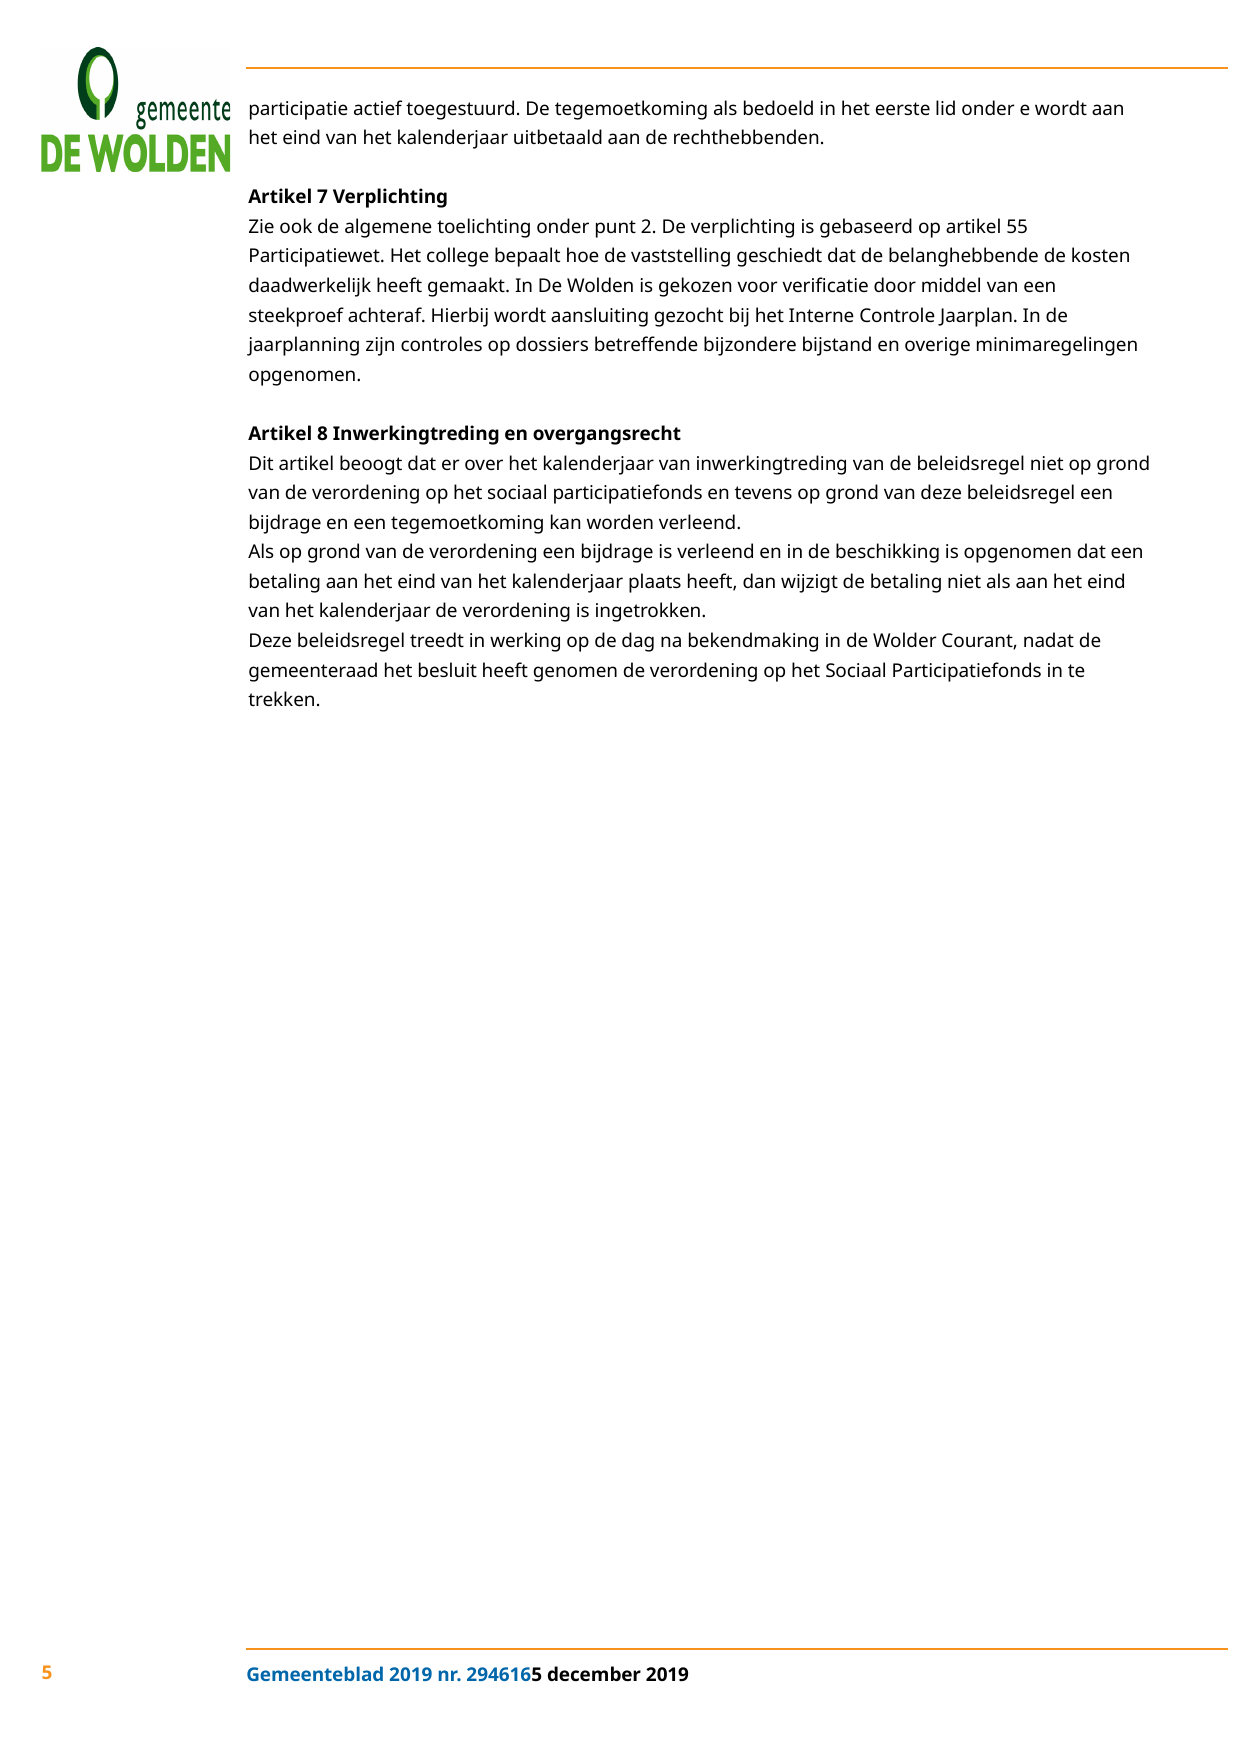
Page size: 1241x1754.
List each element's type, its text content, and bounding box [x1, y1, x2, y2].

text participatie actief toegestuurd. De tegemoetkoming als bedoeld in het eerste lid onder e wordt aan het eind van het kalenderjaar uitbetaald aan de rechthebbenden. [248, 95, 1152, 150]
text Artikel 8 Inwerkingtreding en overgangsrecht [248, 420, 1152, 446]
text Als op grond van de verordening een bijdrage is verleend en in de beschikking is opgenomen dat een betaling aan het eind van het kalenderjaar plaats heeft, dan wijzigt de betaling niet als aan het eind van het kalenderjaar de verordening is ingetrokken. [248, 538, 1152, 623]
text Zie ook de algemene toelichting onder punt 2. De verplichting is gebaseerd op artikel 55 Participatiewet. Het college bepaalt hoe de vaststelling geschiedt dat de belanghebbende de kosten daadwerkelijk heeft gemaakt. In De Wolden is gekozen voor verificatie door middel van een steekproef achteraf. Hierbij wordt aansluiting gezocht bij het Interne Controle Jaarplan. In de jaarplanning zijn controles op dossiers betreffende bijzondere bijstand en overige minimaregelingen opgenomen. [248, 213, 1152, 387]
text Dit artikel beoogt dat er over het kalenderjaar van inwerkingtreding van de beleidsregel niet op grond van de verordening op het sociaal participatiefonds en tevens op grond van deze beleidsregel een bijdrage en een tegemoetkoming kan worden verleend. [248, 450, 1152, 535]
picture [41, 47, 231, 172]
text Artikel 7 Verplichting [248, 183, 1152, 209]
text Deze beleidsregel treedt in werking op de dag na bekendmaking in de Wolder Courant, nadat de gemeenteraad het besluit heeft genomen de verordening op het Sociaal Participatiefonds in te trekken. [248, 627, 1152, 712]
